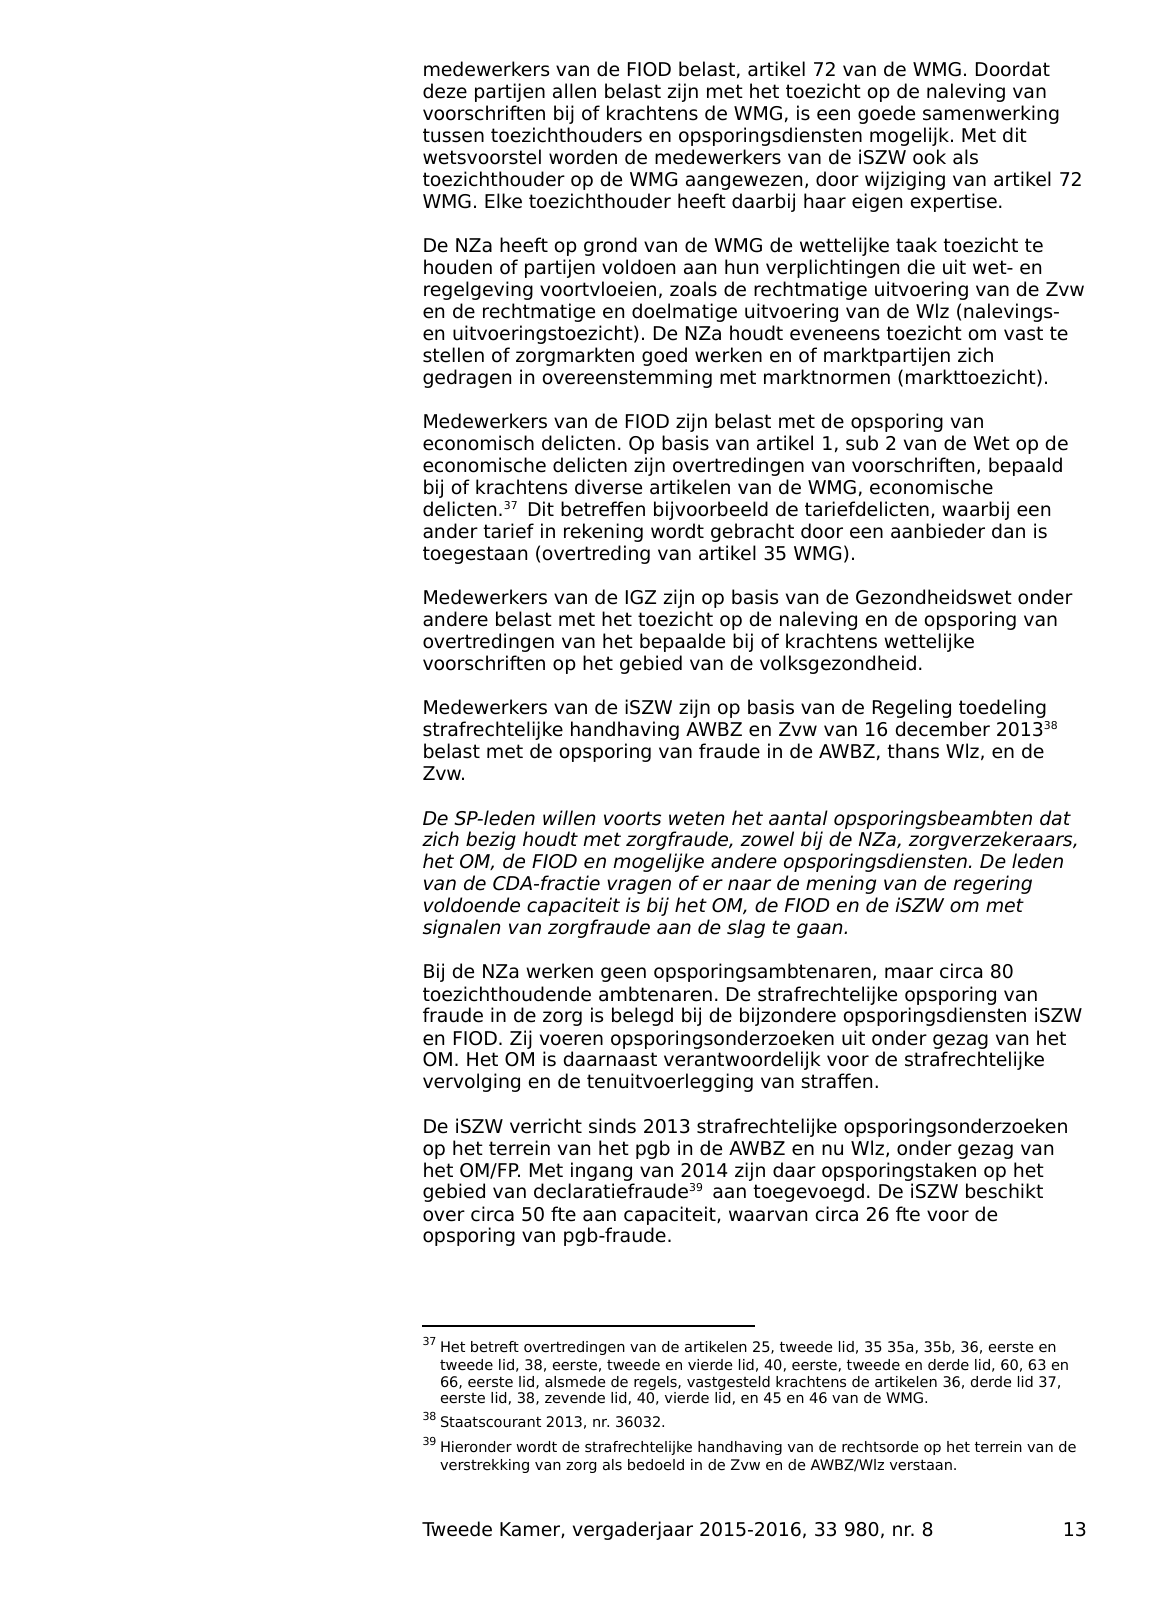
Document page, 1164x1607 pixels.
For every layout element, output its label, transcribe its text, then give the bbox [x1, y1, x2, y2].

text Hieronder wordt de strafrechtelijke handhaving van de rechtsorde op het terrein van de verstrekking van zorg als bedoeld in de Zvw en de AWBZ/Wlz verstaan. [422, 1435, 1087, 1474]
text De SP-leden willen voorts weten het aantal opsporingsbeambten dat zich bezig houdt met zorgfraude, zowel bij de NZa, zorgverzekeraars, het OM, de FIOD en mogelijke andere opsporingsdiensten. De leden van de CDA-fractie vragen of er naar de mening van de regering voldoende capaciteit is bij het OM, de FIOD en de iSZW om met signalen van zorgfraude aan de slag te gaan. [422, 807, 1087, 939]
text Bij de NZa werken geen opsporingsambtenaren, maar circa 80 toezichthoudende ambtenaren. De strafrechtelijke opsporing van fraude in de zorg is belegd bij de bijzondere opsporingsdiensten iSZW en FIOD. Zij voeren opsporingsonderzoeken uit onder gezag van het OM. Het OM is daarnaast verantwoordelijk voor de strafrechtelijke vervolging en de tenuitvoerlegging van straffen. [422, 961, 1087, 1093]
text Medewerkers van de iSZW zijn op basis van de Regeling toedeling strafrechtelijke handhaving AWBZ en Zvw van 16 december 2013 belast met de opsporing van fraude in de AWBZ, thans Wlz, en de Zvw. [422, 697, 1087, 785]
text Het betreft overtredingen van de artikelen 25, tweede lid, 35 35a, 35b, 36, eerste en tweede lid, 38, eerste, tweede en vierde lid, 40, eerste, tweede en derde lid, 60, 63 en 66, eerste lid, alsmede de regels, vastgesteld krachtens de artikelen 36, derde lid 37, eerste lid, 38, zevende lid, 40, vierde lid, en 45 en 46 van de WMG. [422, 1335, 1087, 1407]
text De iSZW verricht sinds 2013 strafrechtelijke opsporingsonderzoeken op het terrein van het pgb in de AWBZ en nu Wlz, onder gezag van het OM/FP. Met ingang van 2014 zijn daar opsporingstaken op het gebied van declaratiefraude aan toegevoegd. De iSZW beschikt over circa 50 fte aan capaciteit, waarvan circa 26 fte voor de opsporing van pgb-fraude. [422, 1116, 1087, 1247]
text Medewerkers van de FIOD zijn belast met de opsporing van economisch delicten. Op basis van artikel 1, sub 2 van de Wet op de economische delicten zijn overtredingen van voorschriften, bepaald bij of krachtens diverse artikelen van de WMG, economische delicten. Dit betreffen bijvoorbeeld de tariefdelicten, waarbij een ander tarief in rekening wordt gebracht door een aanbieder dan is toegestaan (overtreding van artikel 35 WMG). [422, 411, 1087, 565]
text medewerkers van de FIOD belast, artikel 72 van de WMG. Doordat deze partijen allen belast zijn met het toezicht op de naleving van voorschriften bij of krachtens de WMG, is een goede samenwerking tussen toezichthouders en opsporingsdiensten mogelijk. Met dit wetsvoorstel worden de medewerkers van de iSZW ook als toezichthouder op de WMG aangewezen, door wijziging van artikel 72 WMG. Elke toezichthouder heeft daarbij haar eigen expertise. [422, 59, 1087, 213]
text De NZa heeft op grond van de WMG de wettelijke taak toezicht te houden of partijen voldoen aan hun verplichtingen die uit wet- en regelgeving voortvloeien, zoals de rechtmatige uitvoering van de Zvw en de rechtmatige en doelmatige uitvoering van de Wlz (nalevings- en uitvoeringstoezicht). De NZa houdt eveneens toezicht om vast te stellen of zorgmarkten goed werken en of marktpartijen zich gedragen in overeenstemming met marktnormen (markttoezicht). [422, 235, 1087, 389]
text Staatscourant 2013, nr. 36032. [422, 1410, 1087, 1432]
text Medewerkers van de IGZ zijn op basis van de Gezondheidswet onder andere belast met het toezicht op de naleving en de opsporing van overtredingen van het bepaalde bij of krachtens wettelijke voorschriften op het gebied van de volksgezondheid. [422, 587, 1087, 675]
